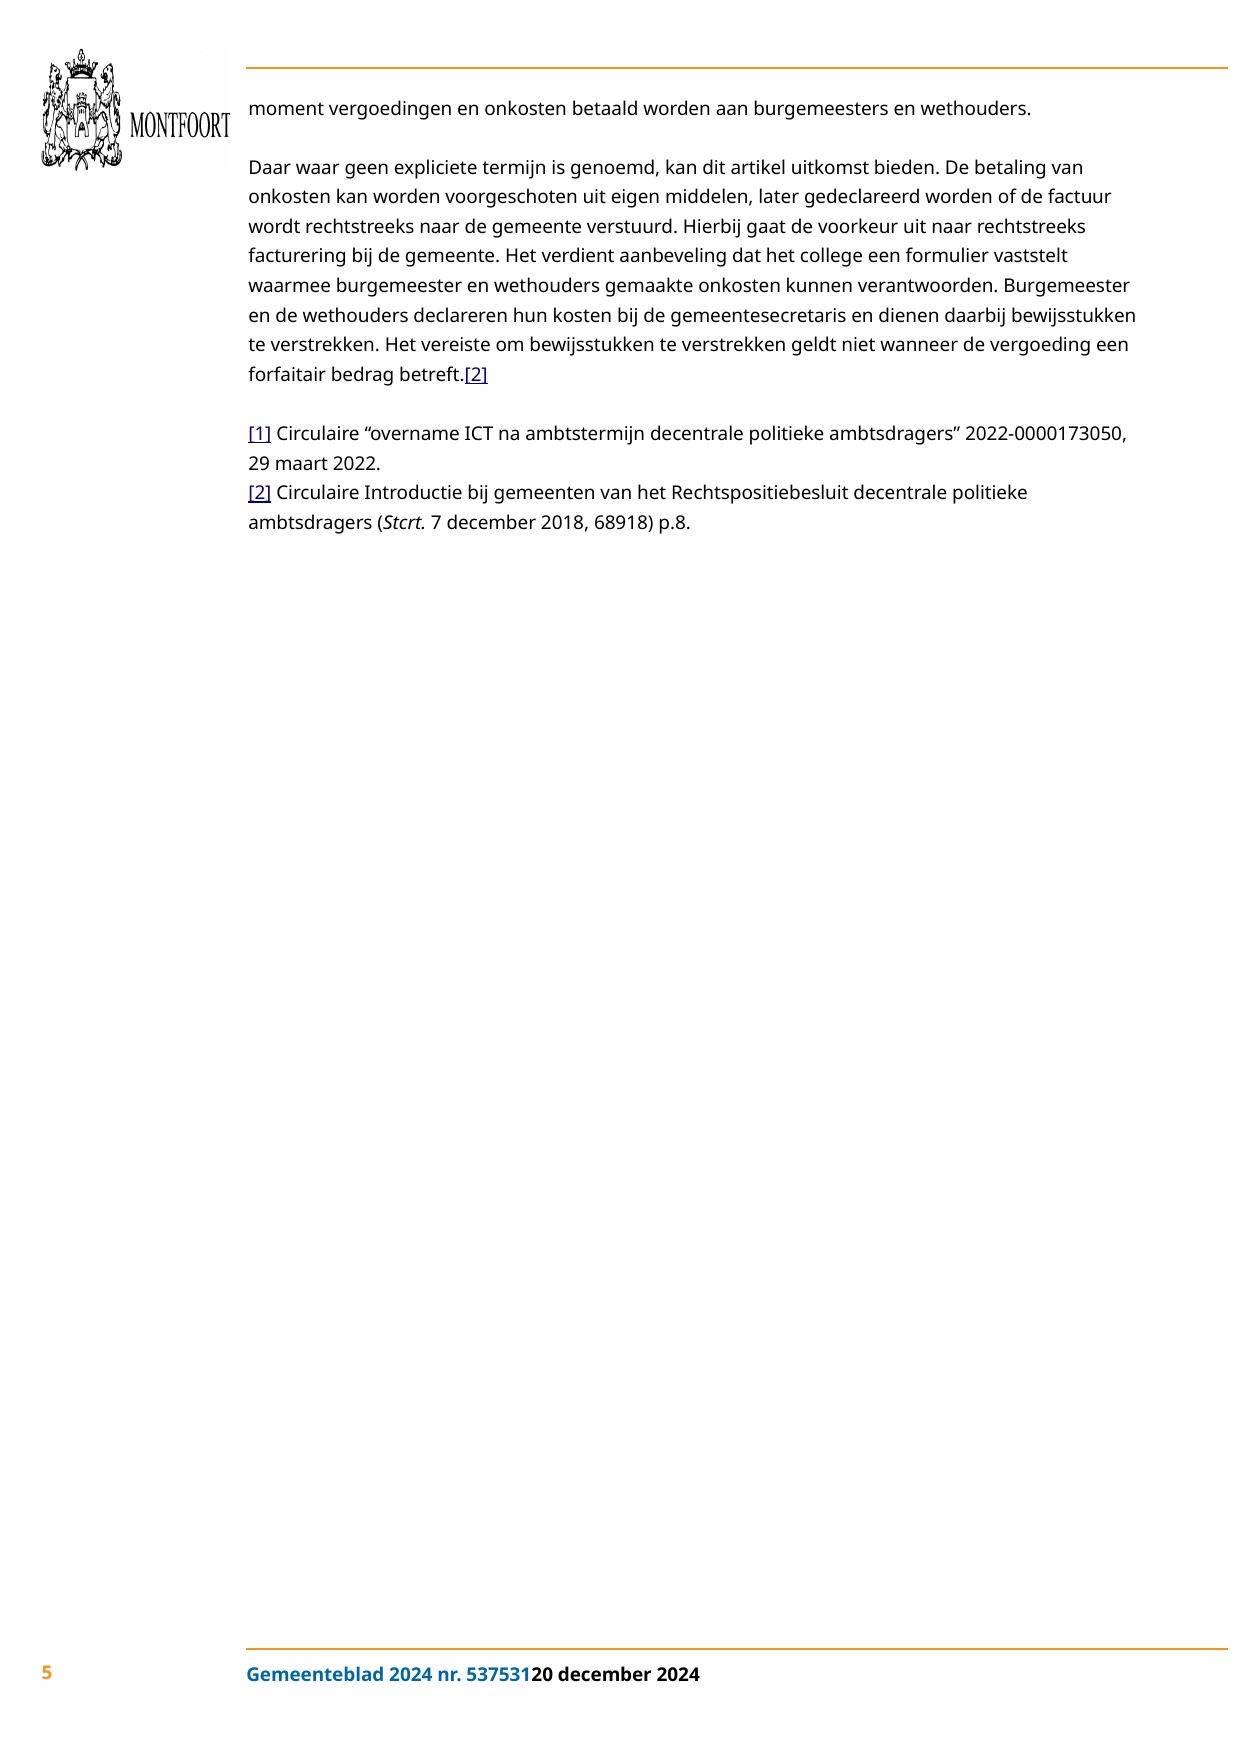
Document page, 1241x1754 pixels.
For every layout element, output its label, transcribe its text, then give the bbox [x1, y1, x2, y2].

picture [41, 47, 231, 172]
text Daar waar geen expliciete termijn is genoemd, kan dit artikel uitkomst bieden. De betaling van onkosten kan worden voorgeschoten uit eigen middelen, later gedeclareerd worden of de factuur wordt rechtstreeks naar de gemeente verstuurd. Hierbij gaat de voorkeur uit naar rechtstreeks facturering bij de gemeente. Het verdient aanbeveling dat het college een formulier vaststelt waarmee burgemeester en wethouders gemaakte onkosten kunnen verantwoorden. Burgemeester en de wethouders declareren hun kosten bij de gemeentesecretaris en dienen daarbij bewijsstukken te verstrekken. Het vereiste om bewijsstukken te verstrekken geldt niet wanneer de vergoeding een forfaitair bedrag betreft.[2] [248, 154, 1152, 387]
text [1] Circulaire “overname ICT na ambtstermijn decentrale politieke ambtsdragers” 2022-0000173050, 29 maart 2022. [248, 420, 1152, 476]
text [2] Circulaire Introductie bij gemeenten van het Rechtspositiebesluit decentrale politieke ambtsdragers (Stcrt. 7 december 2018, 68918) p.8. [248, 479, 1152, 535]
text moment vergoedingen en onkosten betaald worden aan burgemeesters en wethouders. [248, 95, 1152, 121]
